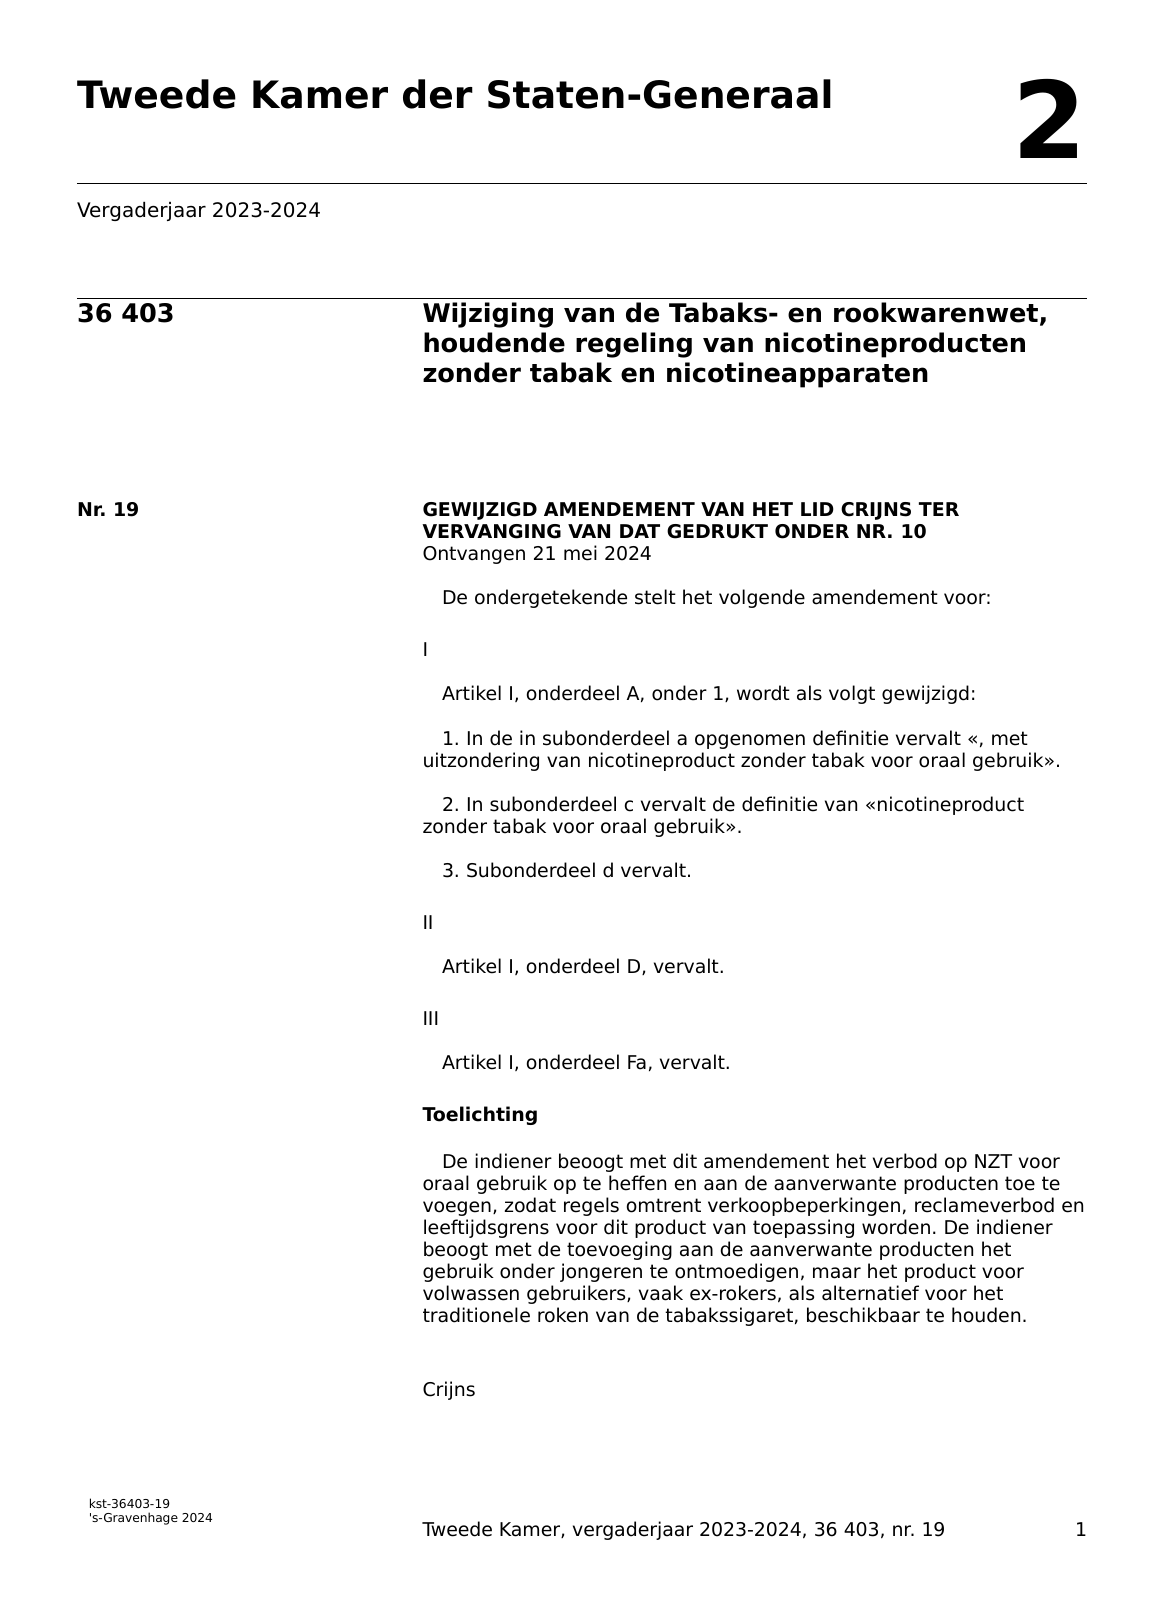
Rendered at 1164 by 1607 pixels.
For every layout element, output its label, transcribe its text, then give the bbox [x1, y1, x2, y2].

text Ontvangen 21 mei 2024 [422, 543, 1087, 565]
text De ondergetekende stelt het volgende amendement voor: [422, 587, 1087, 609]
text 's-Gravenhage 2024 [88, 1511, 323, 1525]
subtitle Toelichting [422, 1104, 1087, 1126]
text 3. Subonderdeel d vervalt. [422, 860, 1087, 882]
table_cell Vergaderjaar 2023-2024 [77, 184, 1087, 298]
text De indiener beoogt met dit amendement het verbod op NZT voor oraal gebruik op te heffen en aan de aanverwante producten toe te voegen, zodat regels omtrent verkoopbeperkingen, reclameverbod en leeftijdsgrens voor dit product van toepassing worden. De indiener beoogt met de toevoeging aan de aanverwante producten het gebruik onder jongeren te ontmoedigen, maar het product voor volwassen gebruikers, vaak ex-rokers, als alternatief voor het traditionele roken van de tabakssigaret, beschikbaar te houden. [422, 1151, 1087, 1327]
table_header 2 [886, 59, 1087, 183]
table_header Tweede Kamer der Staten-Generaal [77, 59, 886, 183]
text Artikel I, onderdeel A, onder 1, wordt als volgt gewijzigd: [422, 683, 1087, 705]
text Artikel I, onderdeel Fa, vervalt. [422, 1052, 1087, 1074]
subtitle II [422, 912, 1087, 934]
text kst-36403-19 [88, 1497, 323, 1511]
subtitle I [422, 639, 1087, 661]
subtitle III [422, 1008, 1087, 1030]
text Artikel I, onderdeel D, vervalt. [422, 956, 1087, 978]
text 2. In subonderdeel c vervalt de definitie van «nicotineproduct zonder tabak voor oraal gebruik». [422, 794, 1087, 838]
text 1. In de in subonderdeel a opgenomen definitie vervalt «, met uitzondering van nicotineproduct zonder tabak voor oraal gebruik». [422, 727, 1087, 771]
text Crijns [422, 1357, 1087, 1401]
subtitle 36 403 Wijziging van de Tabaks- en rookwarenwet, houdende regeling van nicotineproducten zonder tabak en nicotineapparaten [77, 299, 1087, 388]
subtitle Nr. 19 GEWIJZIGD AMENDEMENT VAN HET LID CRIJNS TER VERVANGING VAN DAT GEDRUKT ONDER NR. 10 [77, 499, 1087, 543]
